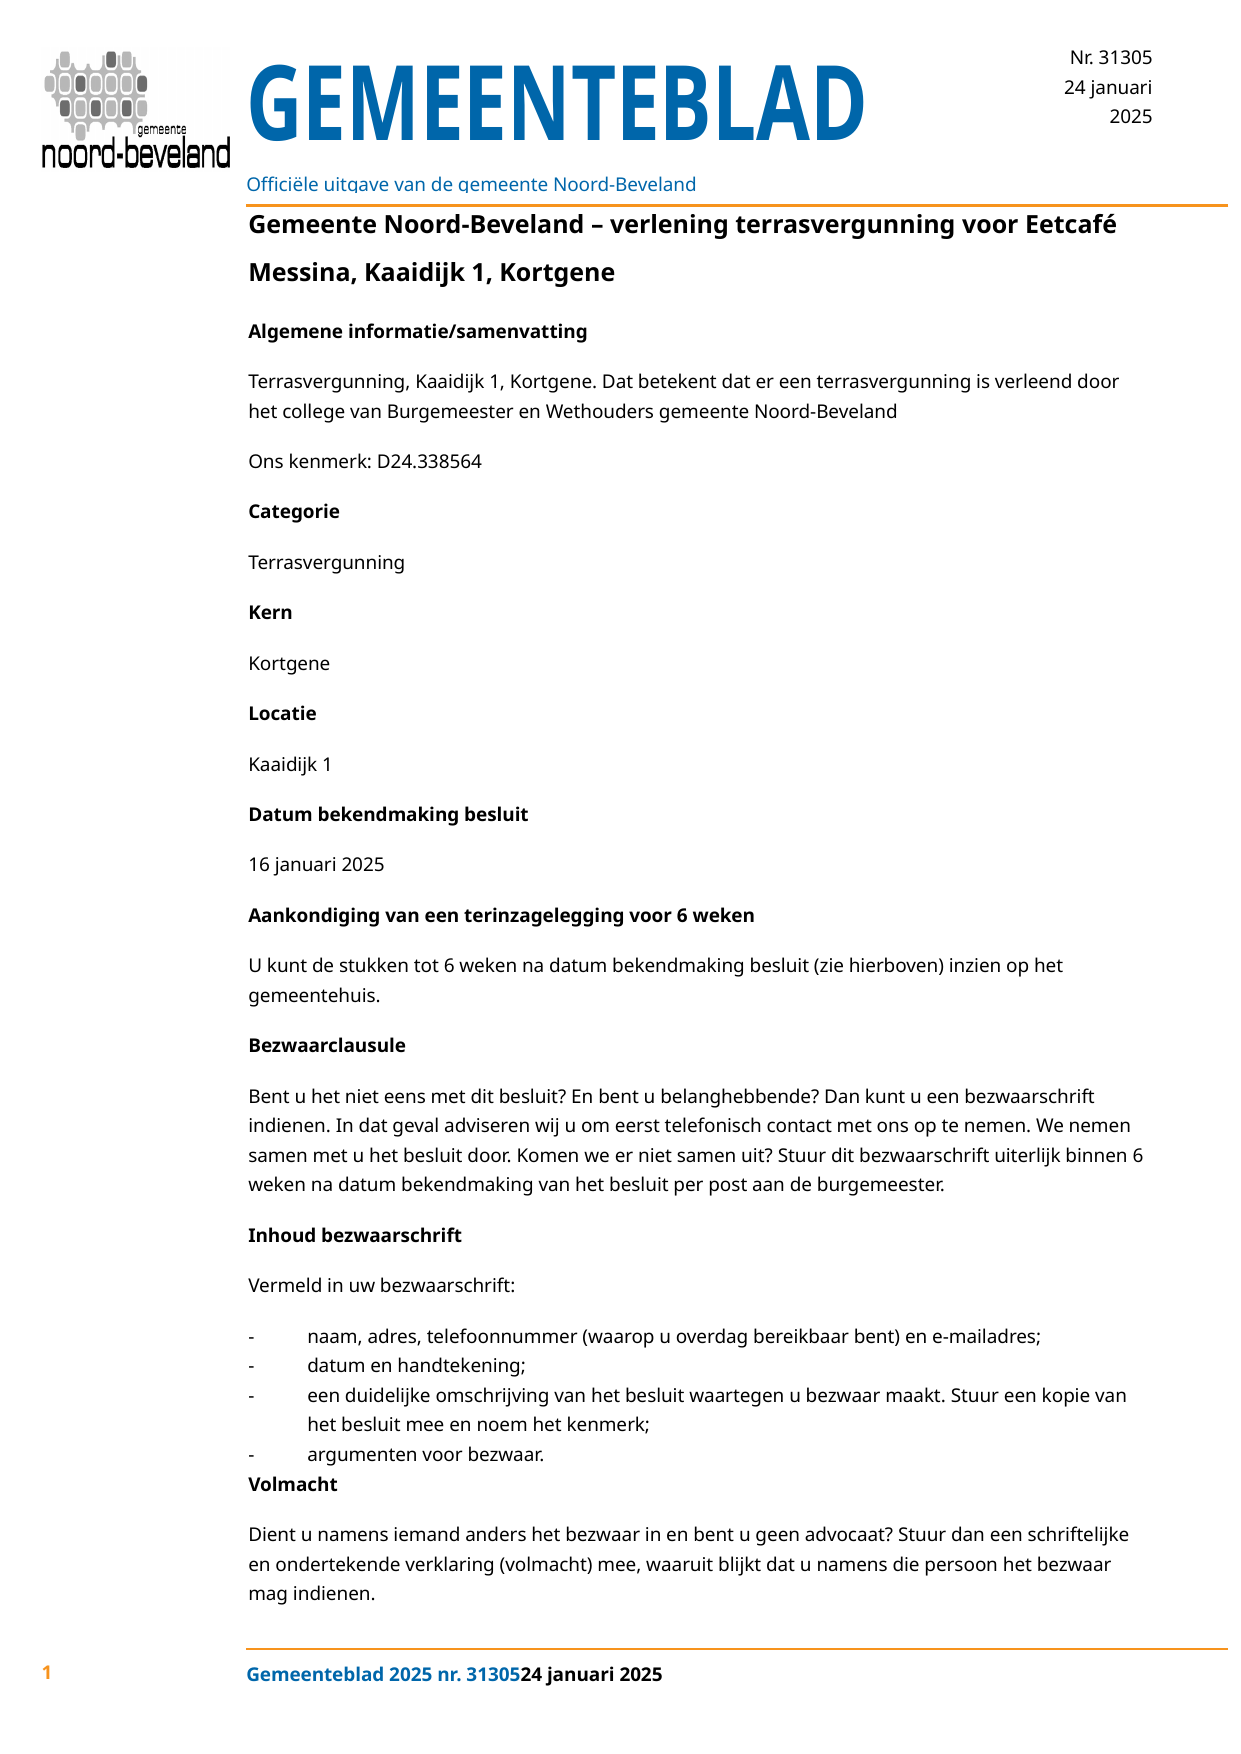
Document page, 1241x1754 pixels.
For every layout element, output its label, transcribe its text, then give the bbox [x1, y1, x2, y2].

text Kaaidijk 1 [248, 751, 1152, 777]
text Ons kenmerk: D24.338564 [248, 448, 1152, 474]
text Terrasvergunning, Kaaidijk 1, Kortgene. Dat betekent dat er een terrasvergunning is verleend door het college van Burgemeester en Wethouders gemeente Noord-Beveland [248, 368, 1152, 424]
text Inhoud bezwaarschrift [248, 1222, 1152, 1248]
text Bent u het niet eens met dit besluit? En bent u belanghebbende? Dan kunt u een bezwaarschrift indienen. In dat geval adviseren wij u om eerst telefonisch contact met ons op te nemen. We nemen samen met u het besluit door. Komen we er niet samen uit? Stuur dit bezwaarschrift uiterlijk binnen 6 weken na datum bekendmaking van het besluit per post aan de burgemeester. [248, 1083, 1152, 1197]
text Algemene informatie/samenvatting [248, 318, 1152, 344]
list naam, adres, telefoonnummer (waarop u overdag bereikbaar bent) en e-mailadres; [248, 1323, 1152, 1349]
text Kortgene [248, 650, 1152, 676]
list een duidelijke omschrijving van het besluit waartegen u bezwaar maakt. Stuur een kopie van het besluit mee en noem het kenmerk; [248, 1382, 1152, 1437]
text Datum bekendmaking besluit [248, 801, 1152, 827]
text Dient u namens iemand anders het bezwaar in en bent u geen advocaat? Stuur dan een schriftelijke en ondertekende verklaring (volmacht) mee, waaruit blijkt dat u namens die persoon het bezwaar mag indienen. [248, 1521, 1152, 1606]
text Bezwaarclausule [248, 1032, 1152, 1058]
text Volmacht [248, 1471, 1152, 1497]
picture [41, 47, 231, 172]
text Kern [248, 599, 1152, 625]
text 16 januari 2025 [248, 852, 1152, 877]
text Locatie [248, 700, 1152, 726]
text U kunt de stukken tot 6 weken na datum bekendmaking besluit (zie hierboven) inzien op het gemeentehuis. [248, 952, 1152, 1008]
text Terrasvergunning [248, 549, 1152, 575]
list datum en handtekening; [248, 1352, 1152, 1378]
list argumenten voor bezwaar. [248, 1441, 1152, 1467]
text Categorie [248, 499, 1152, 524]
text Vermeld in uw bezwaarschrift: [248, 1272, 1152, 1298]
text Aankondiging van een terinzagelegging voor 6 weken [248, 902, 1152, 928]
text Gemeente Noord-Beveland – verlening terrasvergunning voor Eetcafé Messina, Kaaidijk 1, Kortgene [248, 207, 1152, 288]
